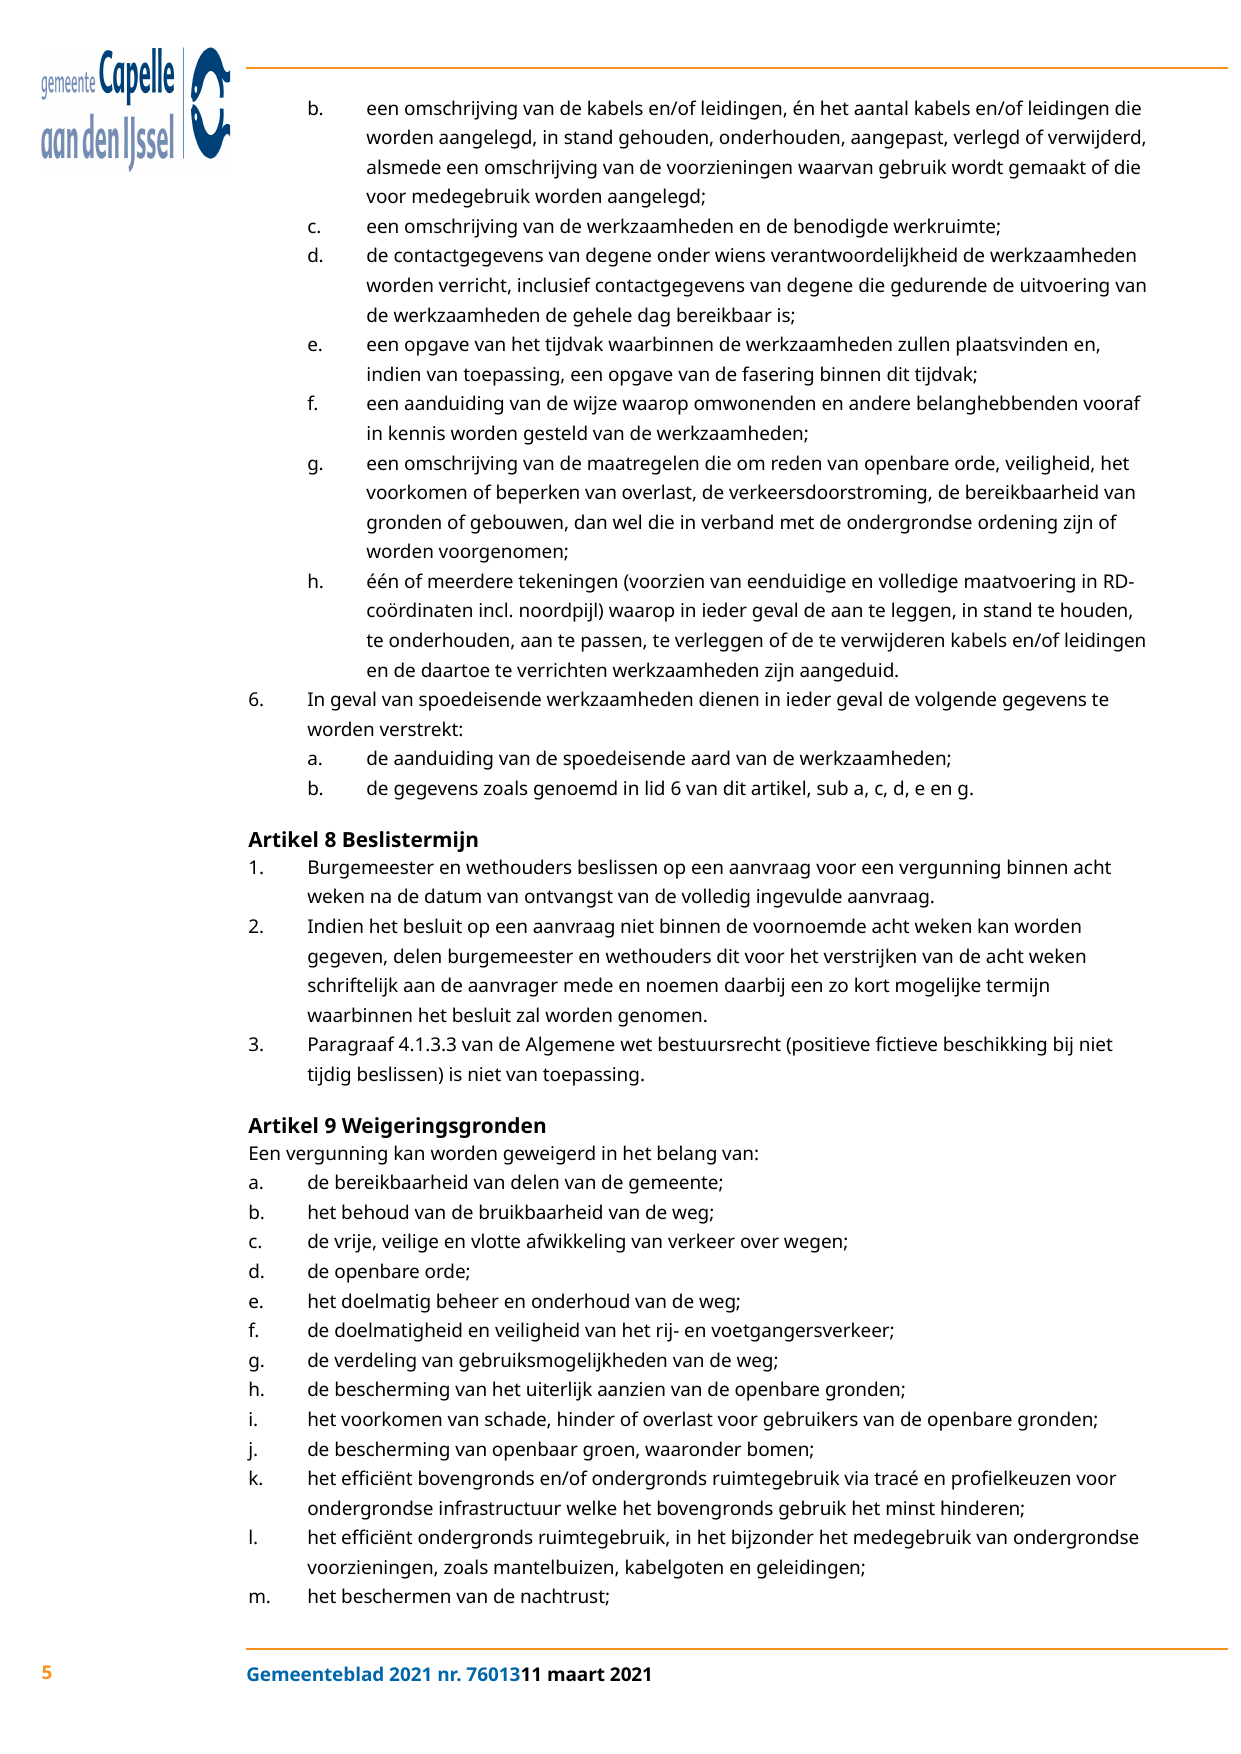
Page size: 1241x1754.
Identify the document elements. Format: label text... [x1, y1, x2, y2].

list de verdeling van gebruiksmogelijkheden van de weg; [248, 1347, 1152, 1373]
list Indien het besluit op een aanvraag niet binnen de voornoemde acht weken kan worden gegeven, delen burgemeester en wethouders dit voor het verstrijken van de acht weken schriftelijk aan de aanvrager mede en noemen daarbij een zo kort mogelijke termijn waarbinnen het besluit zal worden genomen. [248, 913, 1152, 1028]
list de bereikbaarheid van delen van de gemeente; [248, 1169, 1152, 1195]
text Artikel 9 Weigeringsgronden [248, 1112, 1152, 1140]
list het efficiënt bovengronds en/of ondergronds ruimtegebruik via tracé en profielkeuzen voor ondergrondse infrastructuur welke het bovengronds gebruik het minst hinderen; [248, 1465, 1152, 1521]
list de doelmatigheid en veiligheid van het rij- en voetgangersverkeer; [248, 1317, 1152, 1343]
list de aanduiding van de spoedeisende aard van de werkzaamheden; [307, 746, 1152, 771]
list een aanduiding van de wijze waarop omwonenden en andere belanghebbenden vooraf in kennis worden gesteld van de werkzaamheden; [307, 391, 1152, 446]
list een omschrijving van de kabels en/of leidingen, én het aantal kabels en/of leidingen die worden aangelegd, in stand gehouden, onderhouden, aangepast, verlegd of verwijderd, alsmede een omschrijving van de voorzieningen waarvan gebruik wordt gemaakt of die voor medegebruik worden aangelegd; [307, 95, 1152, 209]
list het voorkomen van schade, hinder of overlast voor gebruikers van de openbare gronden; [248, 1406, 1152, 1432]
list Paragraaf 4.1.3.3 van de Algemene wet bestuursrecht (positieve fictieve beschikking bij niet tijdig beslissen) is niet van toepassing. [248, 1032, 1152, 1087]
list de vrije, veilige en vlotte afwikkeling van verkeer over wegen; [248, 1229, 1152, 1254]
list de contactgegevens van degene onder wiens verantwoordelijkheid de werkzaamheden worden verricht, inclusief contactgegevens van degene die gedurende de uitvoering van de werkzaamheden de gehele dag bereikbaar is; [307, 243, 1152, 328]
list één of meerdere tekeningen (voorzien van eenduidige en volledige maatvoering in RD-coördinaten incl. noordpijl) waarop in ieder geval de aan te leggen, in stand te houden, te onderhouden, aan te passen, te verleggen of de te verwijderen kabels en/of leidingen en de daartoe te verrichten werkzaamheden zijn aangeduid. [307, 568, 1152, 683]
list de openbare orde; [248, 1258, 1152, 1284]
list het efficiënt ondergronds ruimtegebruik, in het bijzonder het medegebruik van ondergrondse voorzieningen, zoals mantelbuizen, kabelgoten en geleidingen; [248, 1524, 1152, 1580]
list de gegevens zoals genoemd in lid 6 van dit artikel, sub a, c, d, e en g. [307, 775, 1152, 801]
list In geval van spoedeisende werkzaamheden dienen in ieder geval de volgende gegevens te worden verstrekt: [248, 686, 1152, 742]
list een omschrijving van de maatregelen die om reden van openbare orde, veiligheid, het voorkomen of beperken van overlast, de verkeersdoorstroming, de bereikbaarheid van gronden of gebouwen, dan wel die in verband met de ondergrondse ordening zijn of worden voorgenomen; [307, 450, 1152, 564]
list een omschrijving van de werkzaamheden en de benodigde werkruimte; [307, 213, 1152, 239]
picture [41, 47, 231, 172]
list het doelmatig beheer en onderhoud van de weg; [248, 1288, 1152, 1314]
list een opgave van het tijdvak waarbinnen de werkzaamheden zullen plaatsvinden en, indien van toepassing, een opgave van de fasering binnen dit tijdvak; [307, 331, 1152, 387]
text Een vergunning kan worden geweigerd in het belang van: [248, 1140, 1152, 1166]
list Burgemeester en wethouders beslissen op een aanvraag voor een vergunning binnen acht weken na de datum van ontvangst van de volledig ingevulde aanvraag. [248, 854, 1152, 909]
list het behoud van de bruikbaarheid van de weg; [248, 1199, 1152, 1225]
list de bescherming van openbaar groen, waaronder bomen; [248, 1436, 1152, 1462]
list het beschermen van de nachtrust; [248, 1584, 1152, 1609]
text Artikel 8 Beslistermijn [248, 826, 1152, 854]
list de bescherming van het uiterlijk aanzien van de openbare gronden; [248, 1377, 1152, 1402]
